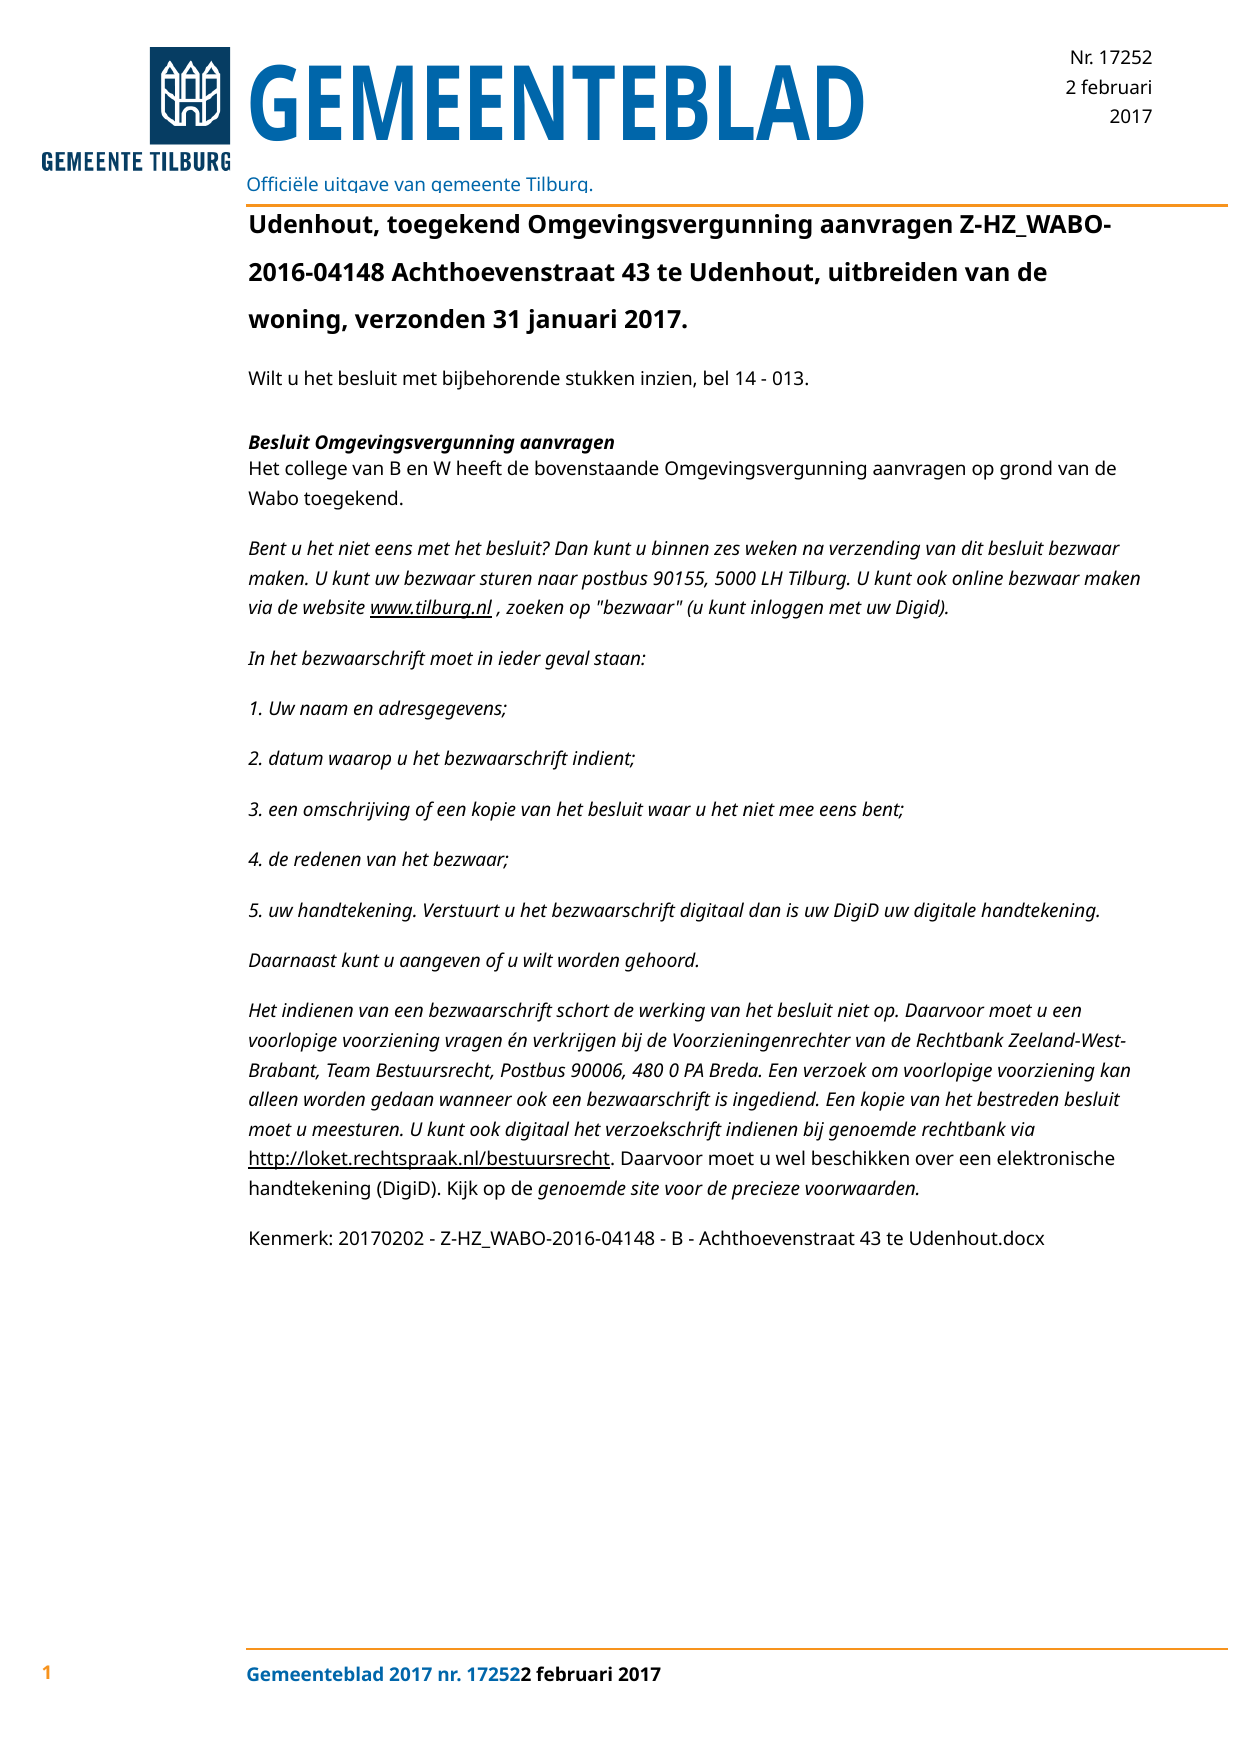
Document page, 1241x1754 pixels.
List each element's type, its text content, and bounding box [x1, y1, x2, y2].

text Daarnaast kunt u aangeven of u wilt worden gehoord. [248, 947, 1152, 973]
picture [41, 47, 231, 172]
text 1. Uw naam en adresgegevens; [248, 695, 1152, 721]
text In het bezwaarschrift moet in ieder geval staan: [248, 645, 1152, 671]
text Het college van B en W heeft de bovenstaande Omgevingsvergunning aanvragen op grond van de Wabo toegekend. [248, 455, 1152, 511]
text Wilt u het besluit met bijbehorende stukken inzien, bel 14 - 013. [248, 366, 1152, 391]
text Het indienen van een bezwaarschrift schort de werking van het besluit niet op. Daarvoor moet u een voorlopige voorziening vragen én verkrijgen bij de Voorzieningenrechter van de Rechtbank Zeeland-West-Brabant, Team Bestuursrecht, Postbus 90006, 480 0 PA Breda. Een verzoek om voorlopige voorziening kan alleen worden gedaan wanneer ook een bezwaarschrift is ingediend. Een kopie van het bestreden besluit moet u meesturen. U kunt ook digitaal het verzoekschrift indienen bij genoemde rechtbank via http://loket.rechtspraak.nl/bestuursrecht. Daarvoor moet u wel beschikken over een elektronische handtekening (DigiD). Kijk op de genoemde site voor de precieze voorwaarden. [248, 998, 1152, 1201]
text 4. de redenen van het bezwaar; [248, 846, 1152, 872]
text Besluit Omgevingsvergunning aanvragen [248, 429, 1152, 455]
text Bent u het niet eens met het besluit? Dan kunt u binnen zes weken na verzending van dit besluit bezwaar maken. U kunt uw bezwaar sturen naar postbus 90155, 5000 LH Tilburg. U kunt ook online bezwaar maken via de website www.tilburg.nl , zoeken op "bezwaar" (u kunt inloggen met uw Digid). [248, 535, 1152, 620]
text 5. uw handtekening. Verstuurt u het bezwaarschrift digitaal dan is uw DigiD uw digitale handtekening. [248, 897, 1152, 923]
text 2. datum waarop u het bezwaarschrift indient; [248, 746, 1152, 771]
text Udenhout, toegekend Omgevingsvergunning aanvragen Z-HZ_WABO-2016-04148 Achthoevenstraat 43 te Udenhout, uitbreiden van de woning, verzonden 31 januari 2017. [248, 207, 1152, 336]
text Kenmerk: 20170202 - Z-HZ_WABO-2016-04148 - B - Achthoevenstraat 43 te Udenhout.docx [248, 1226, 1152, 1251]
text 3. een omschrijving of een kopie van het besluit waar u het niet mee eens bent; [248, 796, 1152, 822]
